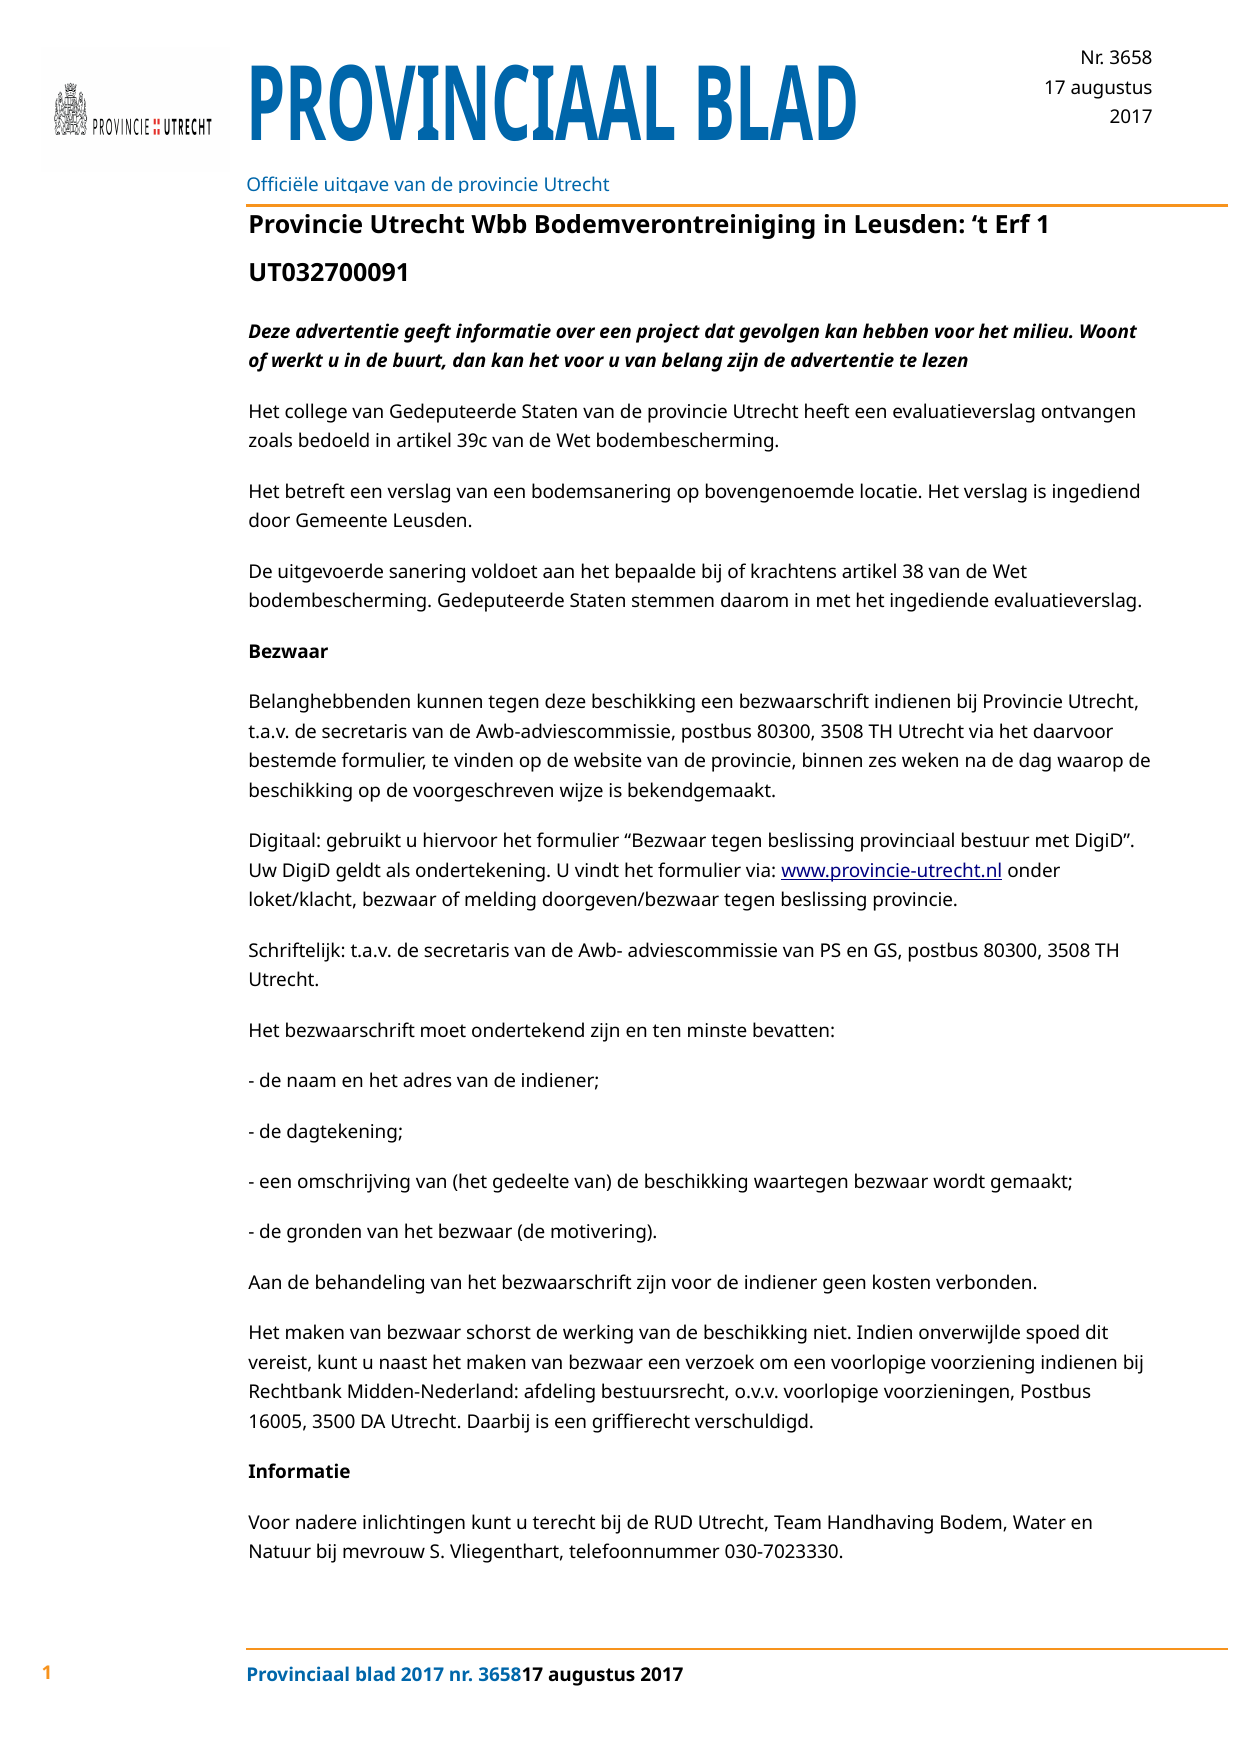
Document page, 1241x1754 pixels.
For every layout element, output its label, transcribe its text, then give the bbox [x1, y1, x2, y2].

text Schriftelijk: t.a.v. de secretaris van de Awb- adviescommissie van PS en GS, postbus 80300, 3508 TH Utrecht. [248, 937, 1152, 992]
text Het college van Gedeputeerde Staten van de provincie Utrecht heeft een evaluatieverslag ontvangen zoals bedoeld in artikel 39c van de Wet bodembescherming. [248, 398, 1152, 453]
text - de dagtekening; [248, 1118, 1152, 1144]
text Voor nadere inlichtingen kunt u terecht bij de RUD Utrecht, Team Handhaving Bodem, Water en Natuur bij mevrouw S. Vliegenthart, telefoonnummer 030-7023330. [248, 1509, 1152, 1564]
text - de gronden van het bezwaar (de motivering). [248, 1219, 1152, 1244]
text Informatie [248, 1459, 1152, 1484]
text Het maken van bezwaar schorst de werking van de beschikking niet. Indien onverwijlde spoed dit vereist, kunt u naast het maken van bezwaar een verzoek om een voorlopige voorziening indienen bij Rechtbank Midden-Nederland: afdeling bestuursrecht, o.v.v. voorlopige voorzieningen, Postbus 16005, 3500 DA Utrecht. Daarbij is een griffierecht verschuldigd. [248, 1319, 1152, 1434]
text Bezwaar [248, 638, 1152, 664]
text Belanghebbenden kunnen tegen deze beschikking een bezwaarschrift indienen bij Provincie Utrecht, t.a.v. de secretaris van de Awb-adviescommissie, postbus 80300, 3508 TH Utrecht via het daarvoor bestemde formulier, te vinden op de website van de provincie, binnen zes weken na de dag waarop de beschikking op de voorgeschreven wijze is bekendgemaakt. [248, 688, 1152, 803]
text Het betreft een verslag van een bodemsanering op bovengenoemde locatie. Het verslag is ingediend door Gemeente Leusden. [248, 478, 1152, 533]
text - een omschrijving van (het gedeelte van) de beschikking waartegen bezwaar wordt gemaakt; [248, 1168, 1152, 1194]
text - de naam en het adres van de indiener; [248, 1067, 1152, 1093]
text Digitaal: gebruikt u hiervoor het formulier “Bezwaar tegen beslissing provinciaal bestuur met DigiD”. Uw DigiD geldt als ondertekening. U vindt het formulier via: www.provincie-utrecht.nl onder loket/klacht, bezwaar of melding doorgeven/bezwaar tegen beslissing provincie. [248, 827, 1152, 912]
text Aan de behandeling van het bezwaarschrift zijn voor de indiener geen kosten verbonden. [248, 1269, 1152, 1295]
picture [41, 47, 231, 172]
text Deze advertentie geeft informatie over een project dat gevolgen kan hebben voor het milieu. Woont of werkt u in de buurt, dan kan het voor u van belang zijn de advertentie te lezen [248, 318, 1152, 373]
text De uitgevoerde sanering voldoet aan het bepaalde bij of krachtens artikel 38 van de Wet bodembescherming. Gedeputeerde Staten stemmen daarom in met het ingediende evaluatieverslag. [248, 558, 1152, 613]
text Het bezwaarschrift moet ondertekend zijn en ten minste bevatten: [248, 1017, 1152, 1043]
text Provincie Utrecht Wbb Bodemverontreiniging in Leusden: ‘t Erf 1 UT032700091 [248, 207, 1152, 288]
